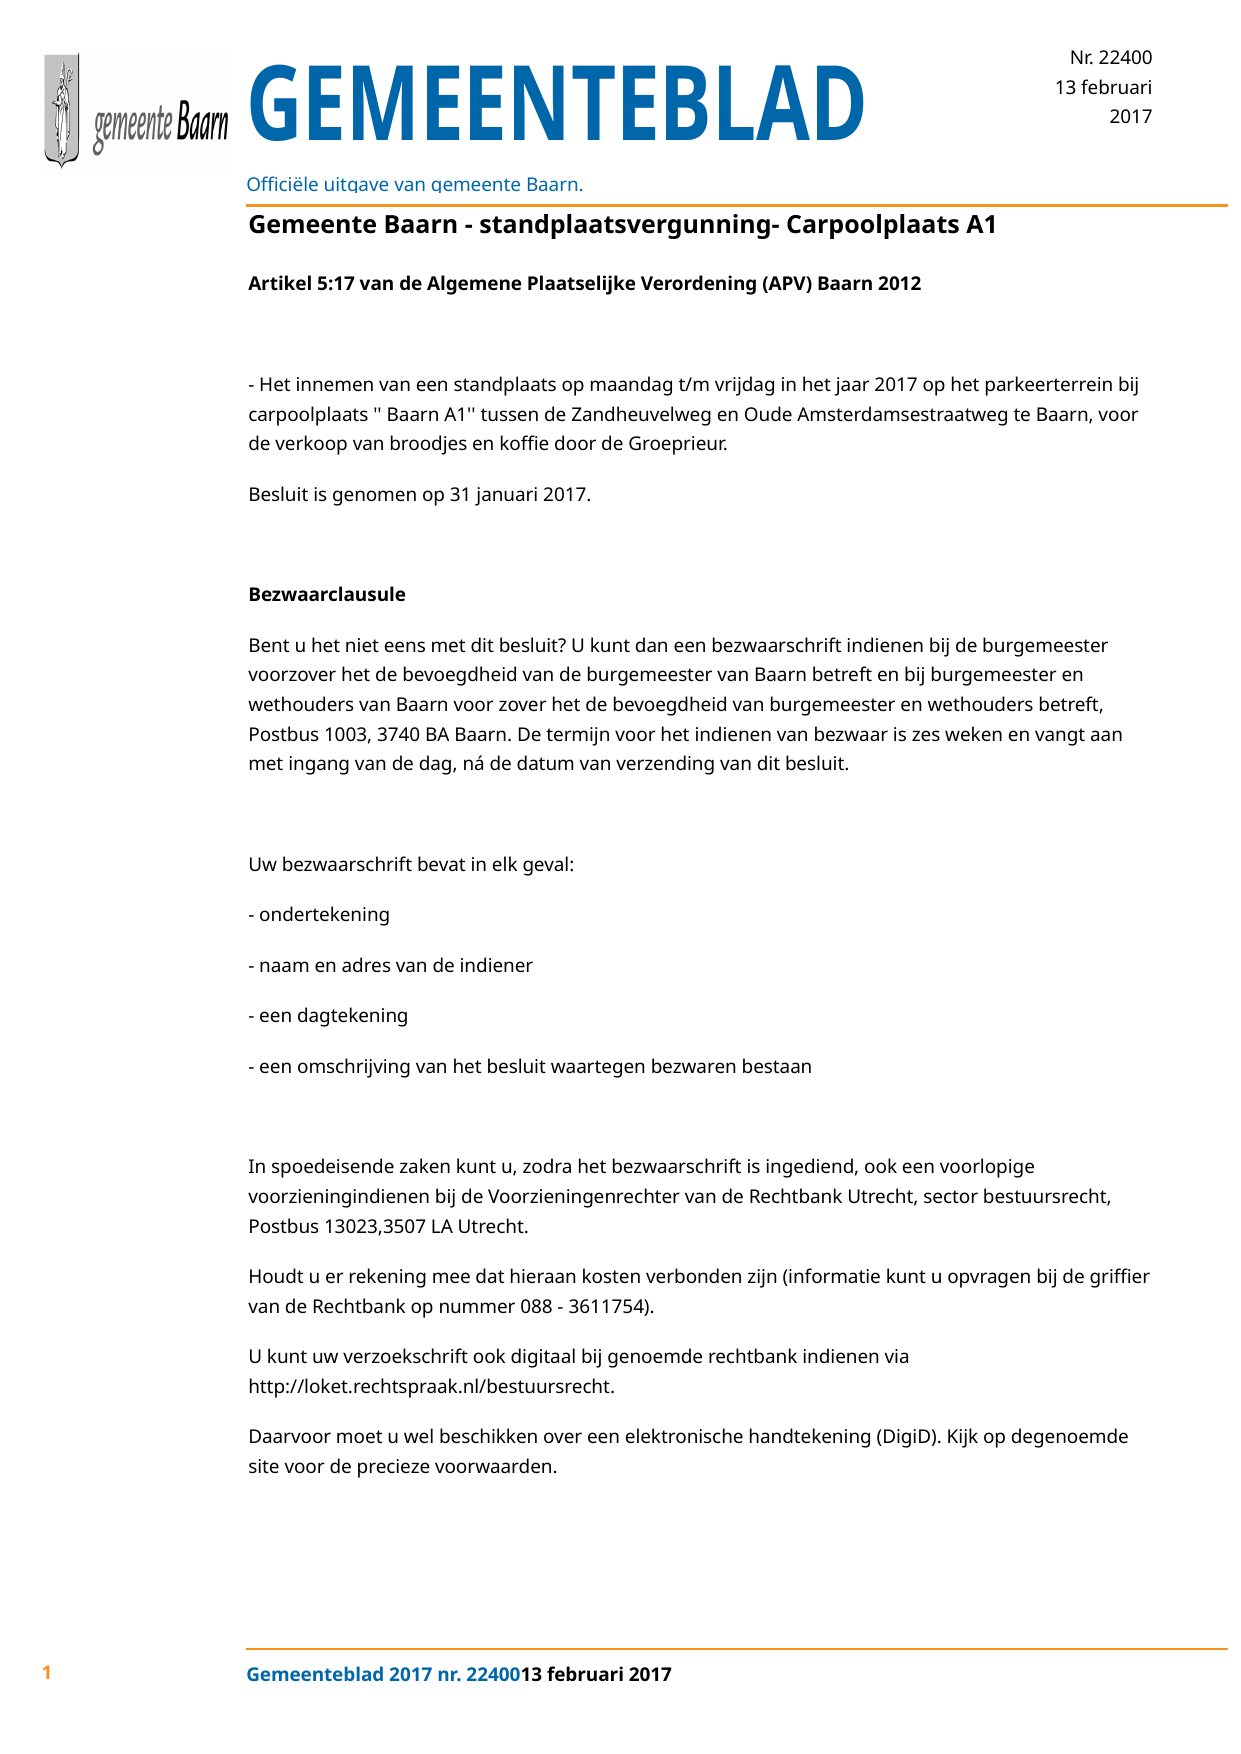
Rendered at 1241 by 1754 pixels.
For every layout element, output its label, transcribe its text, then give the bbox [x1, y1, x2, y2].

picture [41, 47, 231, 172]
text In spoedeisende zaken kunt u, zodra het bezwaarschrift is ingediend, ook een voorlopige voorzieningindienen bij de Voorzieningenrechter van de Rechtbank Utrecht, sector bestuursrecht, Postbus 13023,3507 LA Utrecht. [248, 1154, 1152, 1238]
text - Het innemen van een standplaats op maandag t/m vrijdag in het jaar 2017 op het parkeerterrein bij carpoolplaats '' Baarn A1'' tussen de Zandheuvelweg en Oude Amsterdamsestraatweg te Baarn, voor de verkoop van broodjes en koffie door de Groeprieur. [248, 371, 1152, 456]
text Daarvoor moet u wel beschikken over een elektronische handtekening (DigiD). Kijk op degenoemde site voor de precieze voorwaarden. [248, 1423, 1152, 1478]
text Gemeente Baarn - standplaatsvergunning- Carpoolplaats A1 [248, 207, 1152, 241]
text - ondertekening [248, 902, 1152, 927]
text Artikel 5:17 van de Algemene Plaatselijke Verordening (APV) Baarn 2012 [248, 270, 1152, 296]
text U kunt uw verzoekschrift ook digitaal bij genoemde rechtbank indienen via http://loket.rechtspraak.nl/bestuursrecht. [248, 1343, 1152, 1398]
text - een dagtekening [248, 1002, 1152, 1028]
text Bent u het niet eens met dit besluit? U kunt dan een bezwaarschrift indienen bij de burgemeester voorzover het de bevoegdheid van de burgemeester van Baarn betreft en bij burgemeester en wethouders van Baarn voor zover het de bevoegdheid van burgemeester en wethouders betreft, Postbus 1003, 3740 BA Baarn. De termijn voor het indienen van bezwaar is zes weken en vangt aan met ingang van de dag, ná de datum van verzending van dit besluit. [248, 632, 1152, 776]
text Bezwaarclausule [248, 582, 1152, 607]
text Houdt u er rekening mee dat hieraan kosten verbonden zijn (informatie kunt u opvragen bij de griffier van de Rechtbank op nummer 088 - 3611754). [248, 1263, 1152, 1318]
text - een omschrijving van het besluit waartegen bezwaren bestaan [248, 1053, 1152, 1078]
text Besluit is genomen op 31 januari 2017. [248, 481, 1152, 506]
text - naam en adres van de indiener [248, 952, 1152, 978]
text Uw bezwaarschrift bevat in elk geval: [248, 851, 1152, 877]
